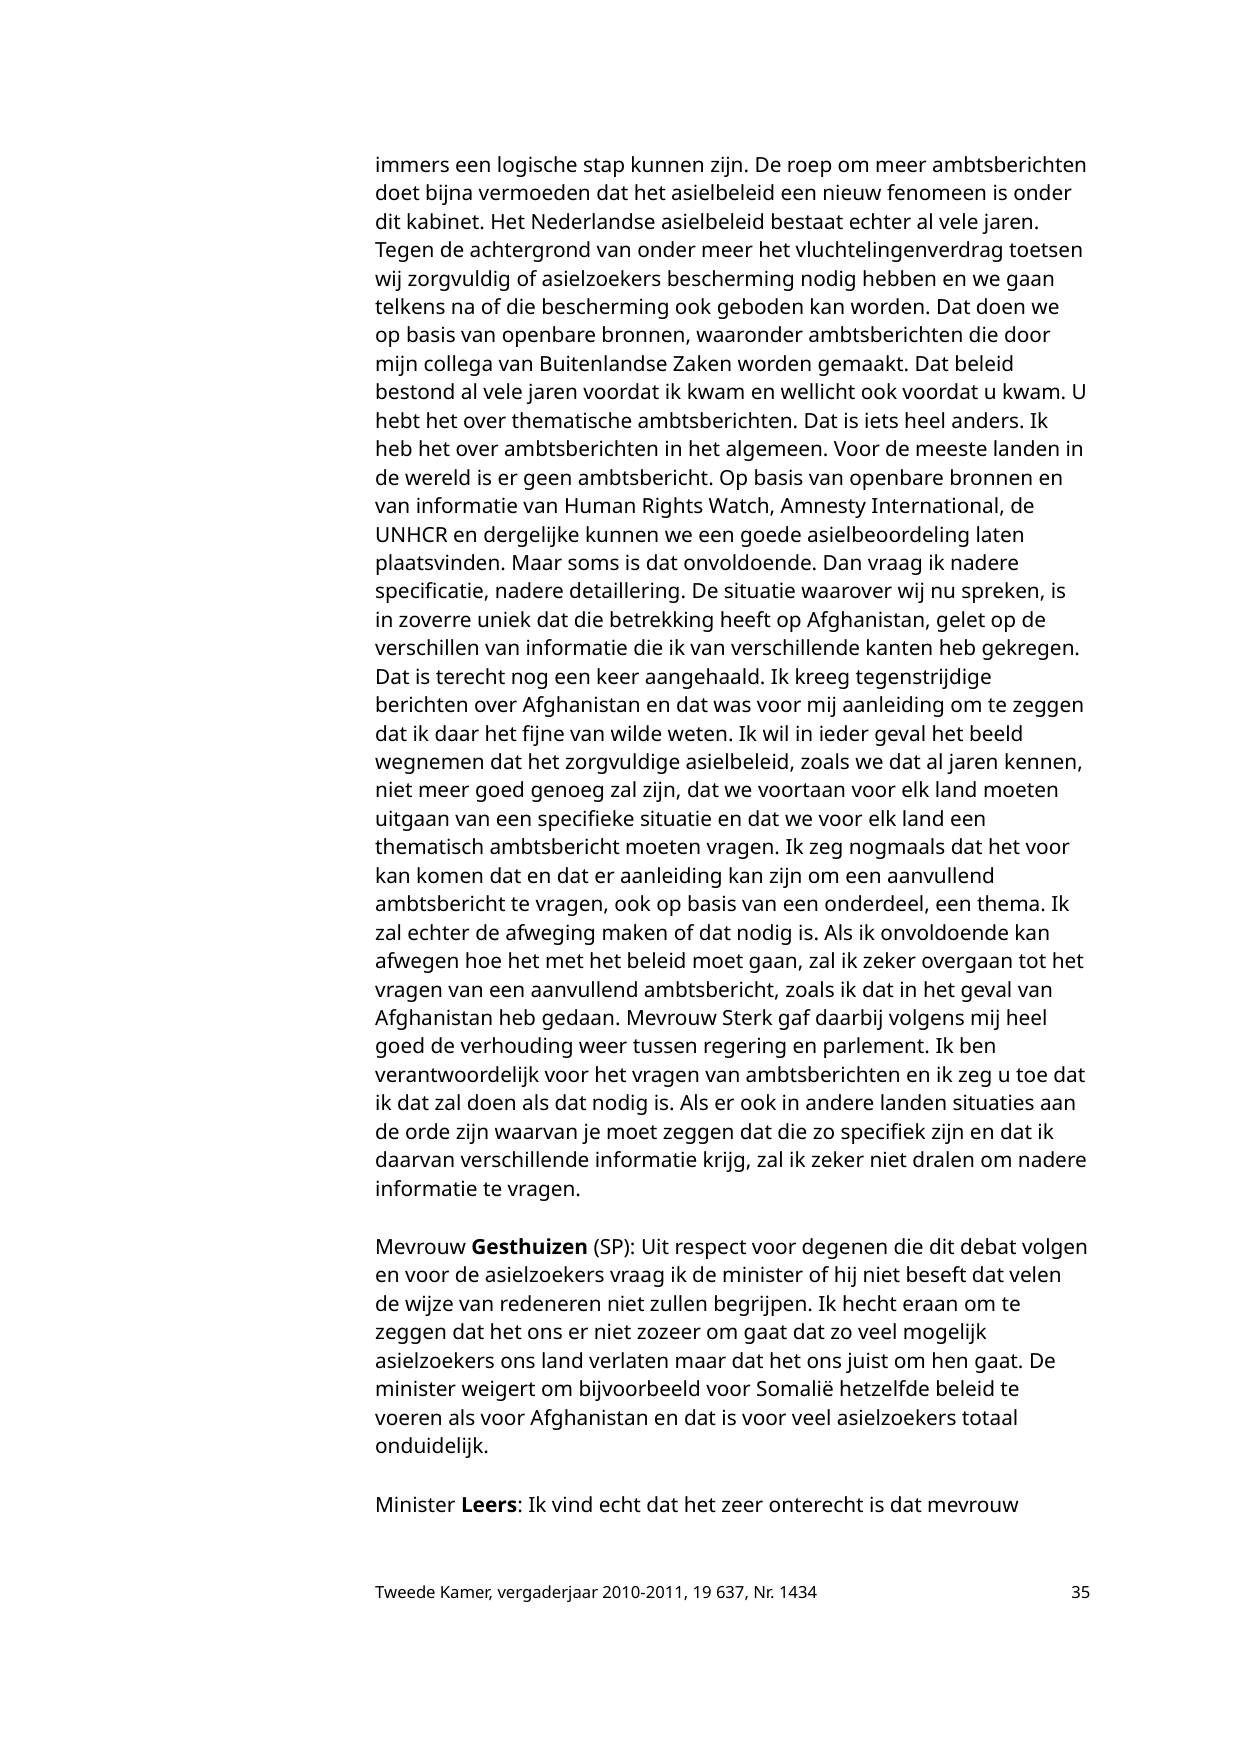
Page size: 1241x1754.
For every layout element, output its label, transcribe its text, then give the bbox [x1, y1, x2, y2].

text Minister Leers: Ik vind echt dat het zeer onterecht is dat mevrouw [375, 1490, 1090, 1518]
text immers een logische stap kunnen zijn. De roep om meer ambtsberichten doet bijna vermoeden dat het asielbeleid een nieuw fenomeen is onder dit kabinet. Het Nederlandse asielbeleid bestaat echter al vele jaren. Tegen de achtergrond van onder meer het vluchtelingenverdrag toetsen wij zorgvuldig of asielzoekers bescherming nodig hebben en we gaan telkens na of die bescherming ook geboden kan worden. Dat doen we op basis van openbare bronnen, waaronder ambtsberichten die door mijn collega van Buitenlandse Zaken worden gemaakt. Dat beleid bestond al vele jaren voordat ik kwam en wellicht ook voordat u kwam. U hebt het over thematische ambtsberichten. Dat is iets heel anders. Ik heb het over ambtsberichten in het algemeen. Voor de meeste landen in de wereld is er geen ambtsbericht. Op basis van openbare bronnen en van informatie van Human Rights Watch, Amnesty International, de UNHCR en dergelijke kunnen we een goede asielbeoordeling laten plaatsvinden. Maar soms is dat onvoldoende. Dan vraag ik nadere specificatie, nadere detaillering. De situatie waarover wij nu spreken, is in zoverre uniek dat die betrekking heeft op Afghanistan, gelet op de verschillen van informatie die ik van verschillende kanten heb gekregen. Dat is terecht nog een keer aangehaald. Ik kreeg tegenstrijdige berichten over Afghanistan en dat was voor mij aanleiding om te zeggen dat ik daar het fijne van wilde weten. Ik wil in ieder geval het beeld wegnemen dat het zorgvuldige asielbeleid, zoals we dat al jaren kennen, niet meer goed genoeg zal zijn, dat we voortaan voor elk land moeten uitgaan van een specifieke situatie en dat we voor elk land een thematisch ambtsbericht moeten vragen. Ik zeg nogmaals dat het voor kan komen dat en dat er aanleiding kan zijn om een aanvullend ambtsbericht te vragen, ook op basis van een onderdeel, een thema. Ik zal echter de afweging maken of dat nodig is. Als ik onvoldoende kan afwegen hoe het met het beleid moet gaan, zal ik zeker overgaan tot het vragen van een aanvullend ambtsbericht, zoals ik dat in het geval van Afghanistan heb gedaan. Mevrouw Sterk gaf daarbij volgens mij heel goed de verhouding weer tussen regering en parlement. Ik ben verantwoordelijk voor het vragen van ambtsberichten en ik zeg u toe dat ik dat zal doen als dat nodig is. Als er ook in andere landen situaties aan de orde zijn waarvan je moet zeggen dat die zo specifiek zijn en dat ik daarvan verschillende informatie krijg, zal ik zeker niet dralen om nadere informatie te vragen. [375, 150, 1090, 1202]
text Mevrouw Gesthuizen (SP): Uit respect voor degenen die dit debat volgen en voor de asielzoekers vraag ik de minister of hij niet beseft dat velen de wijze van redeneren niet zullen begrijpen. Ik hecht eraan om te zeggen dat het ons er niet zozeer om gaat dat zo veel mogelijk asielzoekers ons land verlaten maar dat het ons juist om hen gaat. De minister weigert om bijvoorbeeld voor Somalië hetzelfde beleid te voeren als voor Afghanistan en dat is voor veel asielzoekers totaal onduidelijk. [375, 1232, 1090, 1460]
